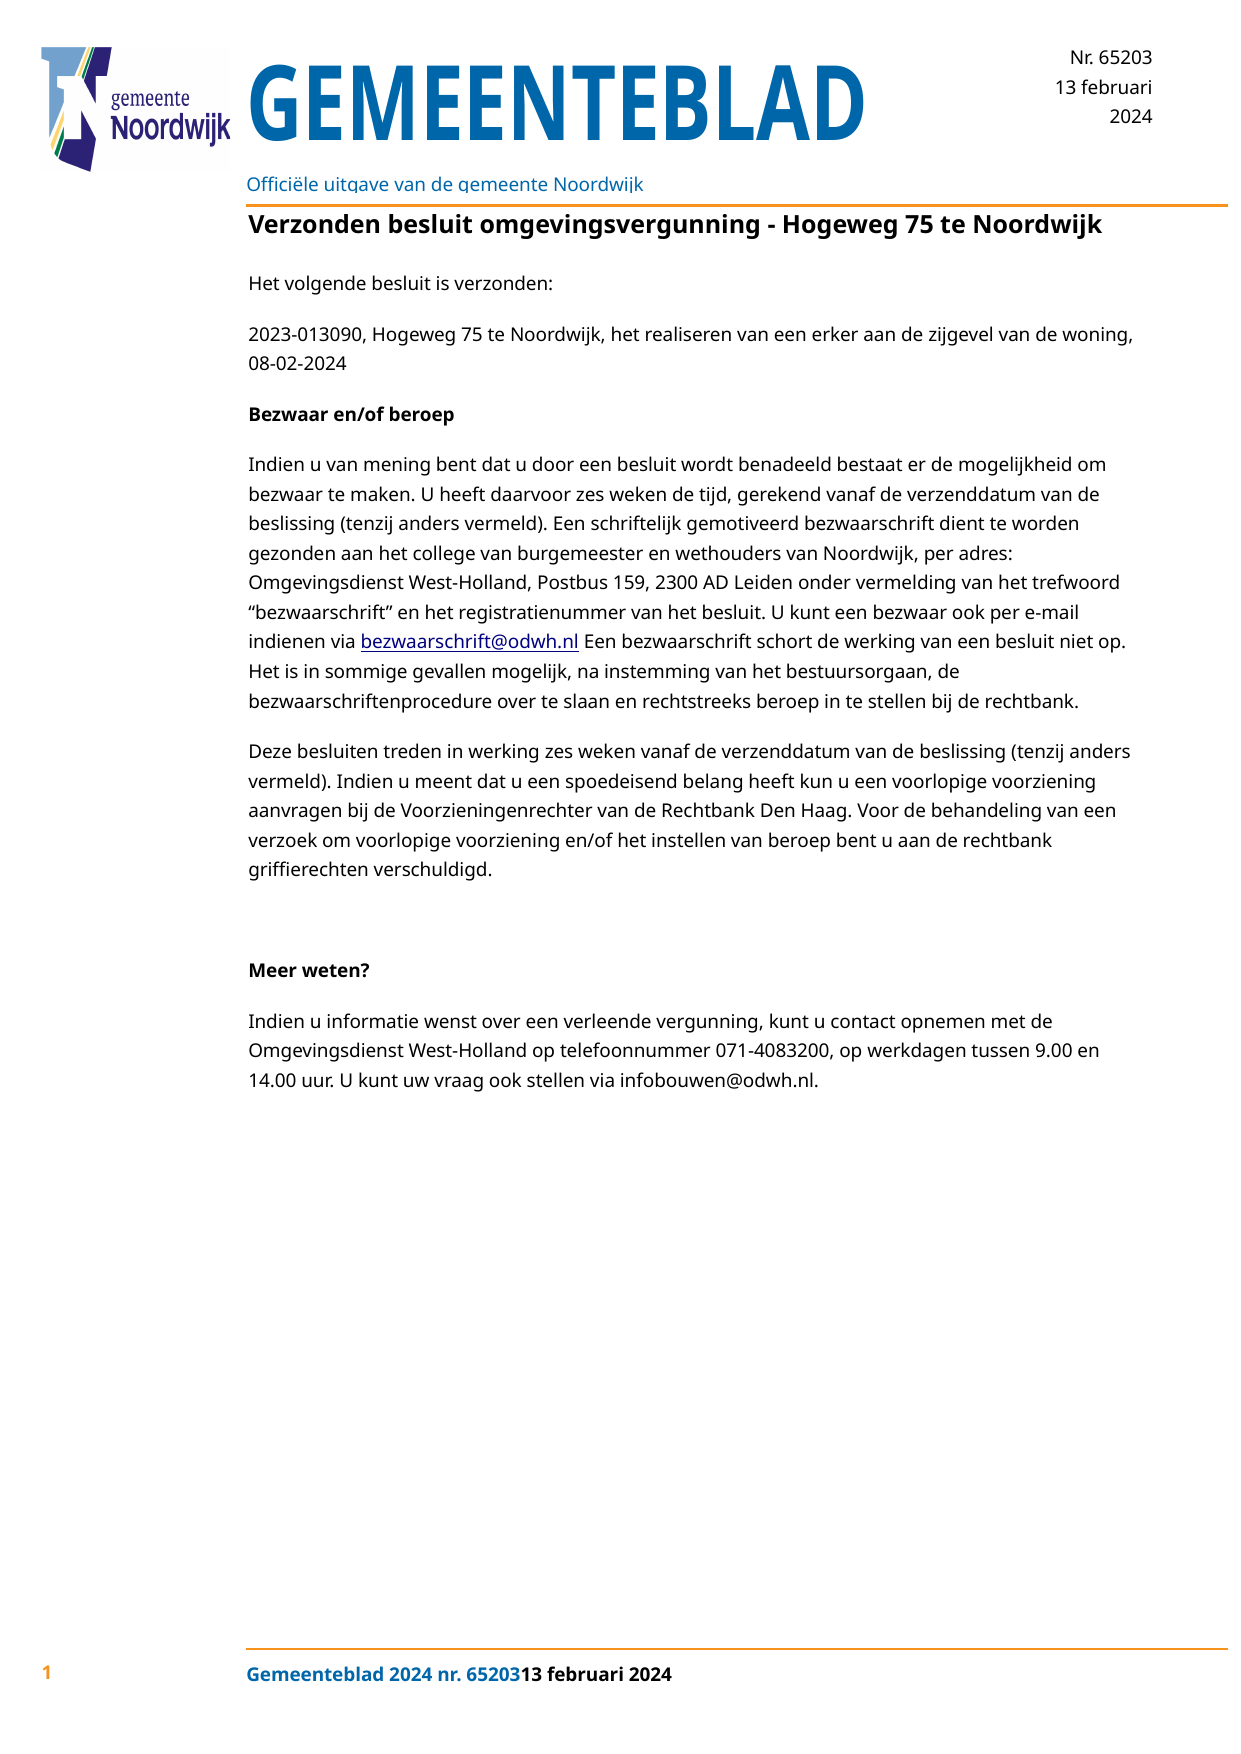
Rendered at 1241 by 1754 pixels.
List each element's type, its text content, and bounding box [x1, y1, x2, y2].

text Indien u informatie wenst over een verleende vergunning, kunt u contact opnemen met de Omgevingsdienst West-Holland op telefoonnummer 071-4083200, op werkdagen tussen 9.00 en 14.00 uur. U kunt uw vraag ook stellen via infobouwen@odwh.nl. [248, 1008, 1152, 1093]
text Meer weten? [248, 957, 1152, 983]
picture [41, 47, 231, 172]
text Indien u van mening bent dat u door een besluit wordt benadeeld bestaat er de mogelijkheid om bezwaar te maken. U heeft daarvoor zes weken de tijd, gerekend vanaf de verzenddatum van de beslissing (tenzij anders vermeld). Een schriftelijk gemotiveerd bezwaarschrift dient te worden gezonden aan het college van burgemeester en wethouders van Noordwijk, per adres: Omgevingsdienst West-Holland, Postbus 159, 2300 AD Leiden onder vermelding van het trefwoord “bezwaarschrift” en het registratienummer van het besluit. U kunt een bezwaar ook per e-mail indienen via bezwaarschrift@odwh.nl Een bezwaarschrift schort de werking van een besluit niet op. Het is in sommige gevallen mogelijk, na instemming van het bestuursorgaan, de bezwaarschriftenprocedure over te slaan en rechtstreeks beroep in te stellen bij de rechtbank. [248, 451, 1152, 713]
text Deze besluiten treden in werking zes weken vanaf de verzenddatum van de beslissing (tenzij anders vermeld). Indien u meent dat u een spoedeisend belang heeft kun u een voorlopige voorziening aanvragen bij de Voorzieningenrechter van de Rechtbank Den Haag. Voor de behandeling van een verzoek om voorlopige voorziening en/of het instellen van beroep bent u aan de rechtbank griffierechten verschuldigd. [248, 738, 1152, 882]
text Het volgende besluit is verzonden: [248, 270, 1152, 296]
text Verzonden besluit omgevingsvergunning - Hogeweg 75 te Noordwijk [248, 207, 1152, 241]
text Bezwaar en/of beroep [248, 401, 1152, 426]
text 2023-013090, Hogeweg 75 te Noordwijk, het realiseren van een erker aan de zijgevel van de woning, 08-02-2024 [248, 321, 1152, 376]
